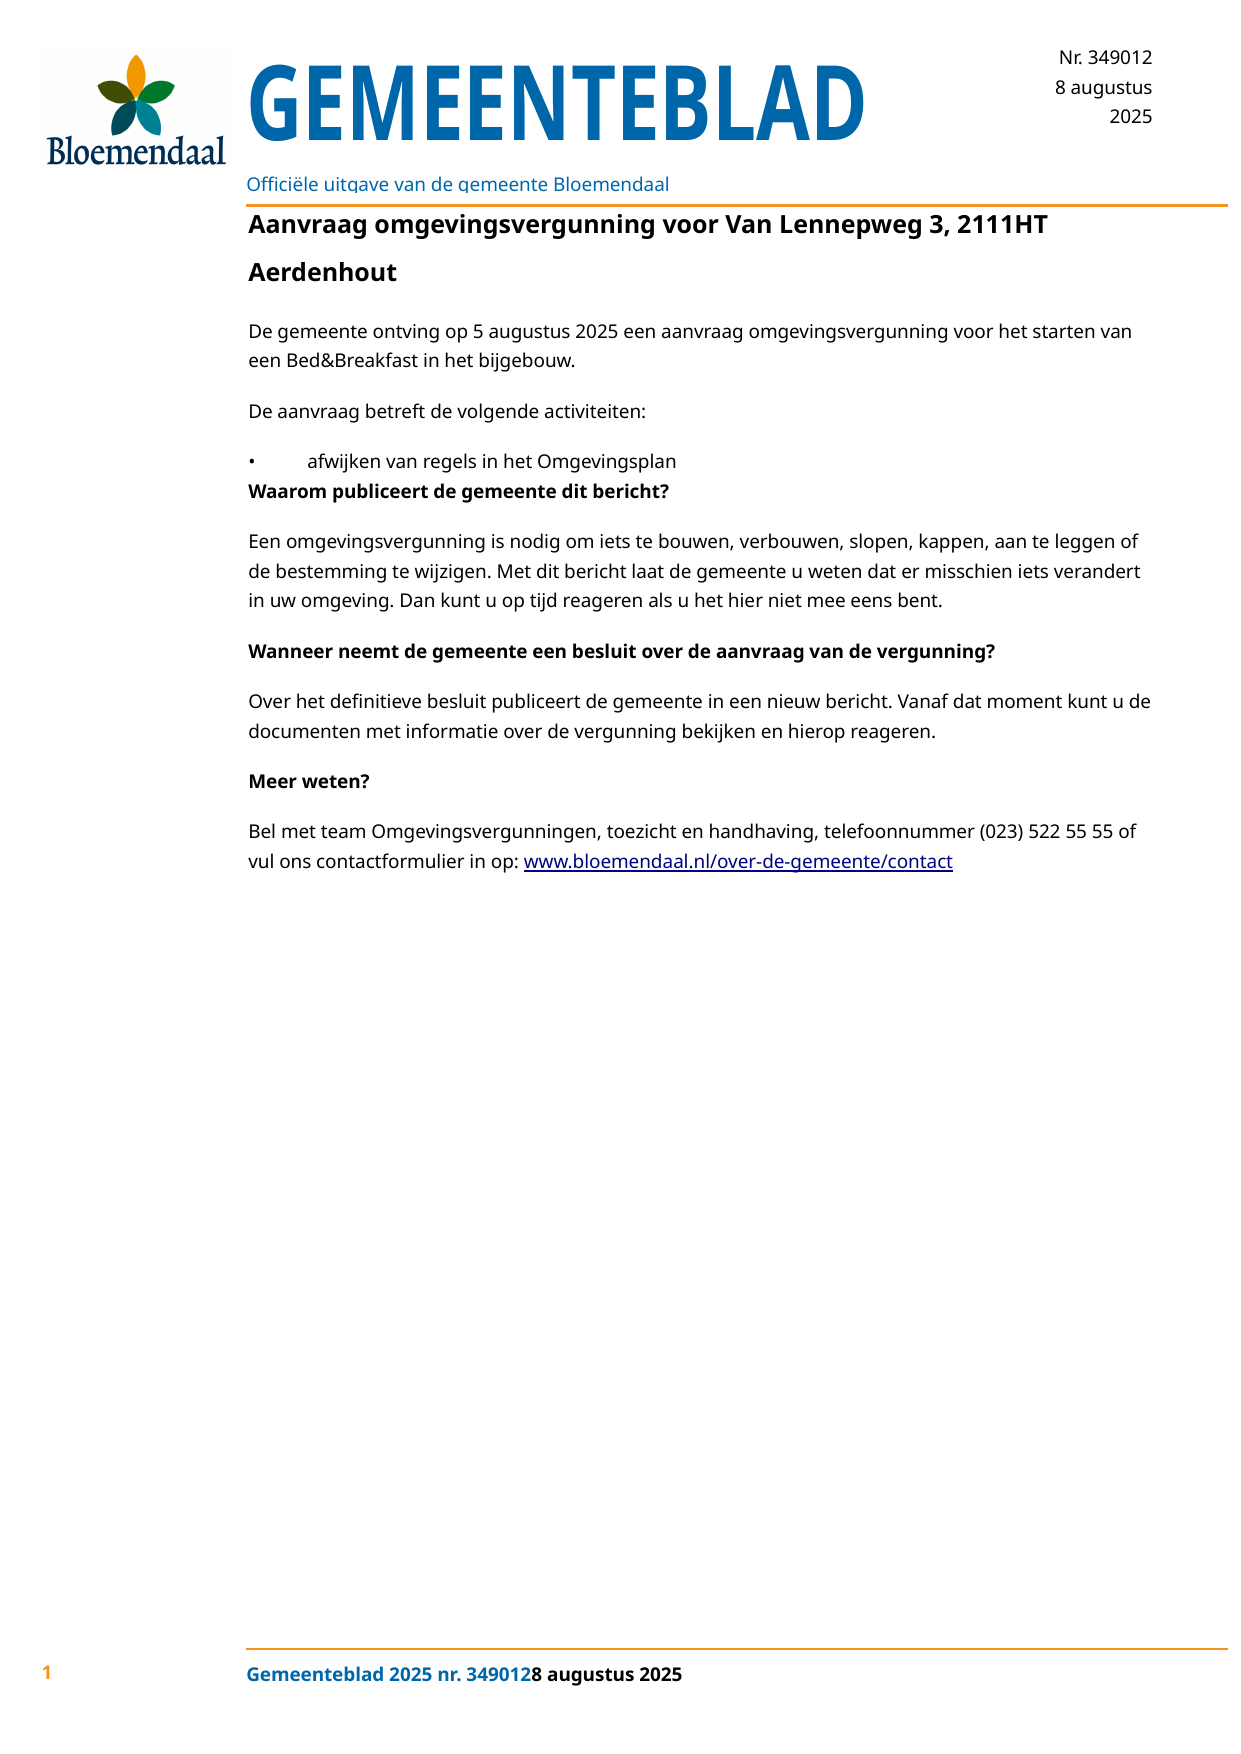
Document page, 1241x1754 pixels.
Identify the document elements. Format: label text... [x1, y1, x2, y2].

text Bel met team Omgevingsvergunningen, toezicht en handhaving, telefoonnummer (023) 522 55 55 of vul ons contactformulier in op: www.bloemendaal.nl/over-de-gemeente/contact [248, 819, 1152, 874]
text De aanvraag betreft de volgende activiteiten: [248, 398, 1152, 424]
text Aanvraag omgevingsvergunning voor Van Lennepweg 3, 2111HT Aerdenhout [248, 207, 1152, 288]
text De gemeente ontving op 5 augustus 2025 een aanvraag omgevingsvergunning voor het starten van een Bed&Breakfast in het bijgebouw. [248, 318, 1152, 373]
text Meer weten? [248, 768, 1152, 794]
text Over het definitieve besluit publiceert de gemeente in een nieuw bericht. Vanaf dat moment kunt u de documenten met informatie over de vergunning bekijken en hierop reageren. [248, 688, 1152, 744]
text Waarom publiceert de gemeente dit bericht? [248, 478, 1152, 504]
text Een omgevingsvergunning is nodig om iets te bouwen, verbouwen, slopen, kappen, aan te leggen of de bestemming te wijzigen. Met dit bericht laat de gemeente u weten dat er misschien iets verandert in uw omgeving. Dan kunt u op tijd reageren als u het hier niet mee eens bent. [248, 528, 1152, 613]
text Wanneer neemt de gemeente een besluit over de aanvraag van de vergunning? [248, 638, 1152, 664]
list afwijken van regels in het Omgevingsplan [248, 448, 1152, 474]
picture [41, 47, 231, 172]
